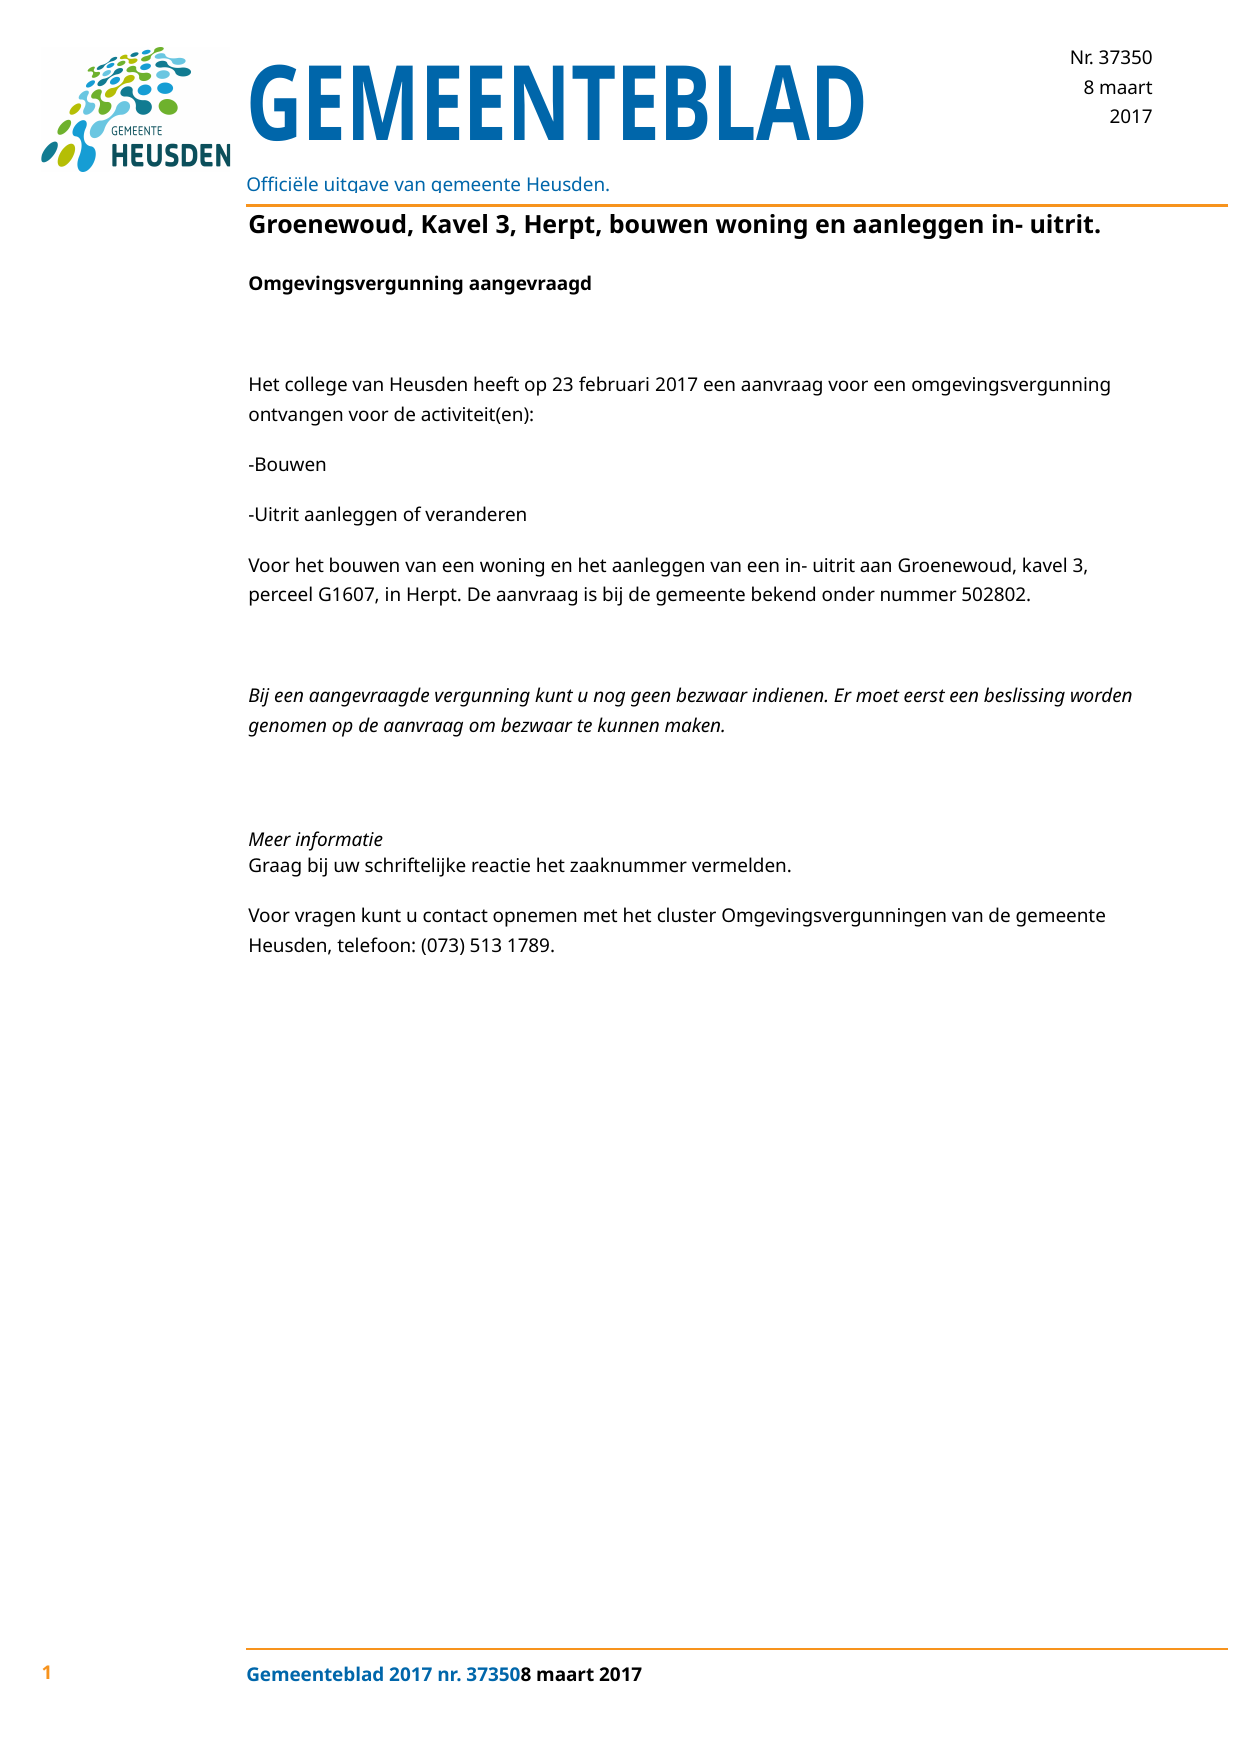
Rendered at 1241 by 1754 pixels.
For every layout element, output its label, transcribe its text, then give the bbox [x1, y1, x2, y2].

text Omgevingsvergunning aangevraagd [248, 270, 1152, 296]
text -Uitrit aanleggen of veranderen [248, 502, 1152, 527]
text Meer informatie [248, 826, 1152, 852]
text Voor het bouwen van een woning en het aanleggen van een in- uitrit aan Groenewoud, kavel 3, perceel G1607, in Herpt. De aanvraag is bij de gemeente bekend onder nummer 502802. [248, 552, 1152, 607]
text Voor vragen kunt u contact opnemen met het cluster Omgevingsvergunningen van de gemeente Heusden, telefoon: (073) 513 1789. [248, 902, 1152, 958]
text Groenewoud, Kavel 3, Herpt, bouwen woning en aanleggen in- uitrit. [248, 207, 1152, 241]
text Graag bij uw schriftelijke reactie het zaaknummer vermelden. [248, 852, 1152, 878]
text Het college van Heusden heeft op 23 februari 2017 een aanvraag voor een omgevingsvergunning ontvangen voor de activiteit(en): [248, 371, 1152, 426]
text Bij een aangevraagde vergunning kunt u nog geen bezwaar indienen. Er moet eerst een beslissing worden genomen op de aanvraag om bezwaar te kunnen maken. [248, 682, 1152, 738]
text -Bouwen [248, 451, 1152, 477]
picture [41, 47, 231, 172]
